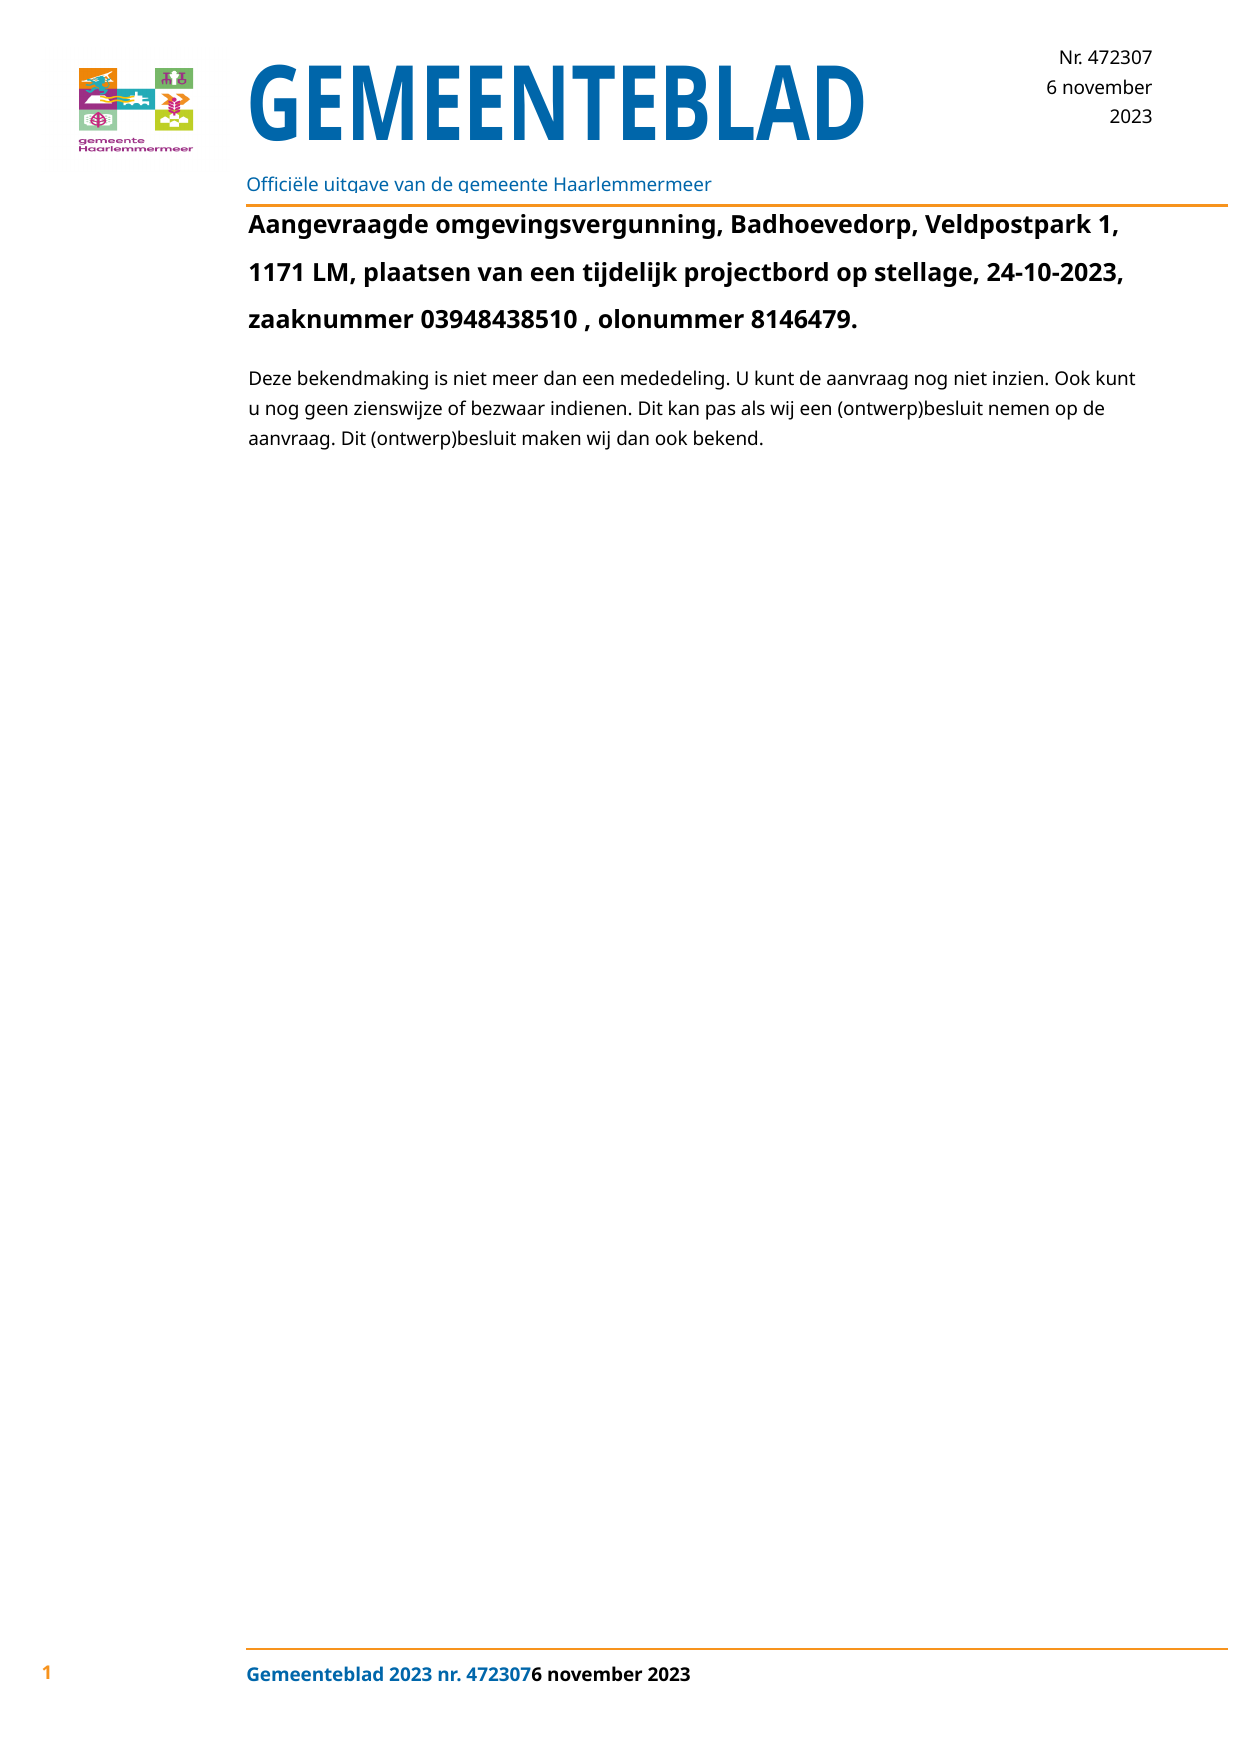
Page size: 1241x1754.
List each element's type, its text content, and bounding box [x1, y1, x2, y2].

text Aangevraagde omgevingsvergunning, Badhoevedorp, Veldpostpark 1, 1171 LM, plaatsen van een tijdelijk projectbord op stellage, 24-10-2023, zaaknummer 03948438510 , olonummer 8146479. [248, 207, 1152, 336]
text Deze bekendmaking is niet meer dan een mededeling. U kunt de aanvraag nog niet inzien. Ook kunt u nog geen zienswijze of bezwaar indienen. Dit kan pas als wij een (ontwerp)besluit nemen op de aanvraag. Dit (ontwerp)besluit maken wij dan ook bekend. [248, 366, 1152, 450]
picture [41, 47, 231, 172]
